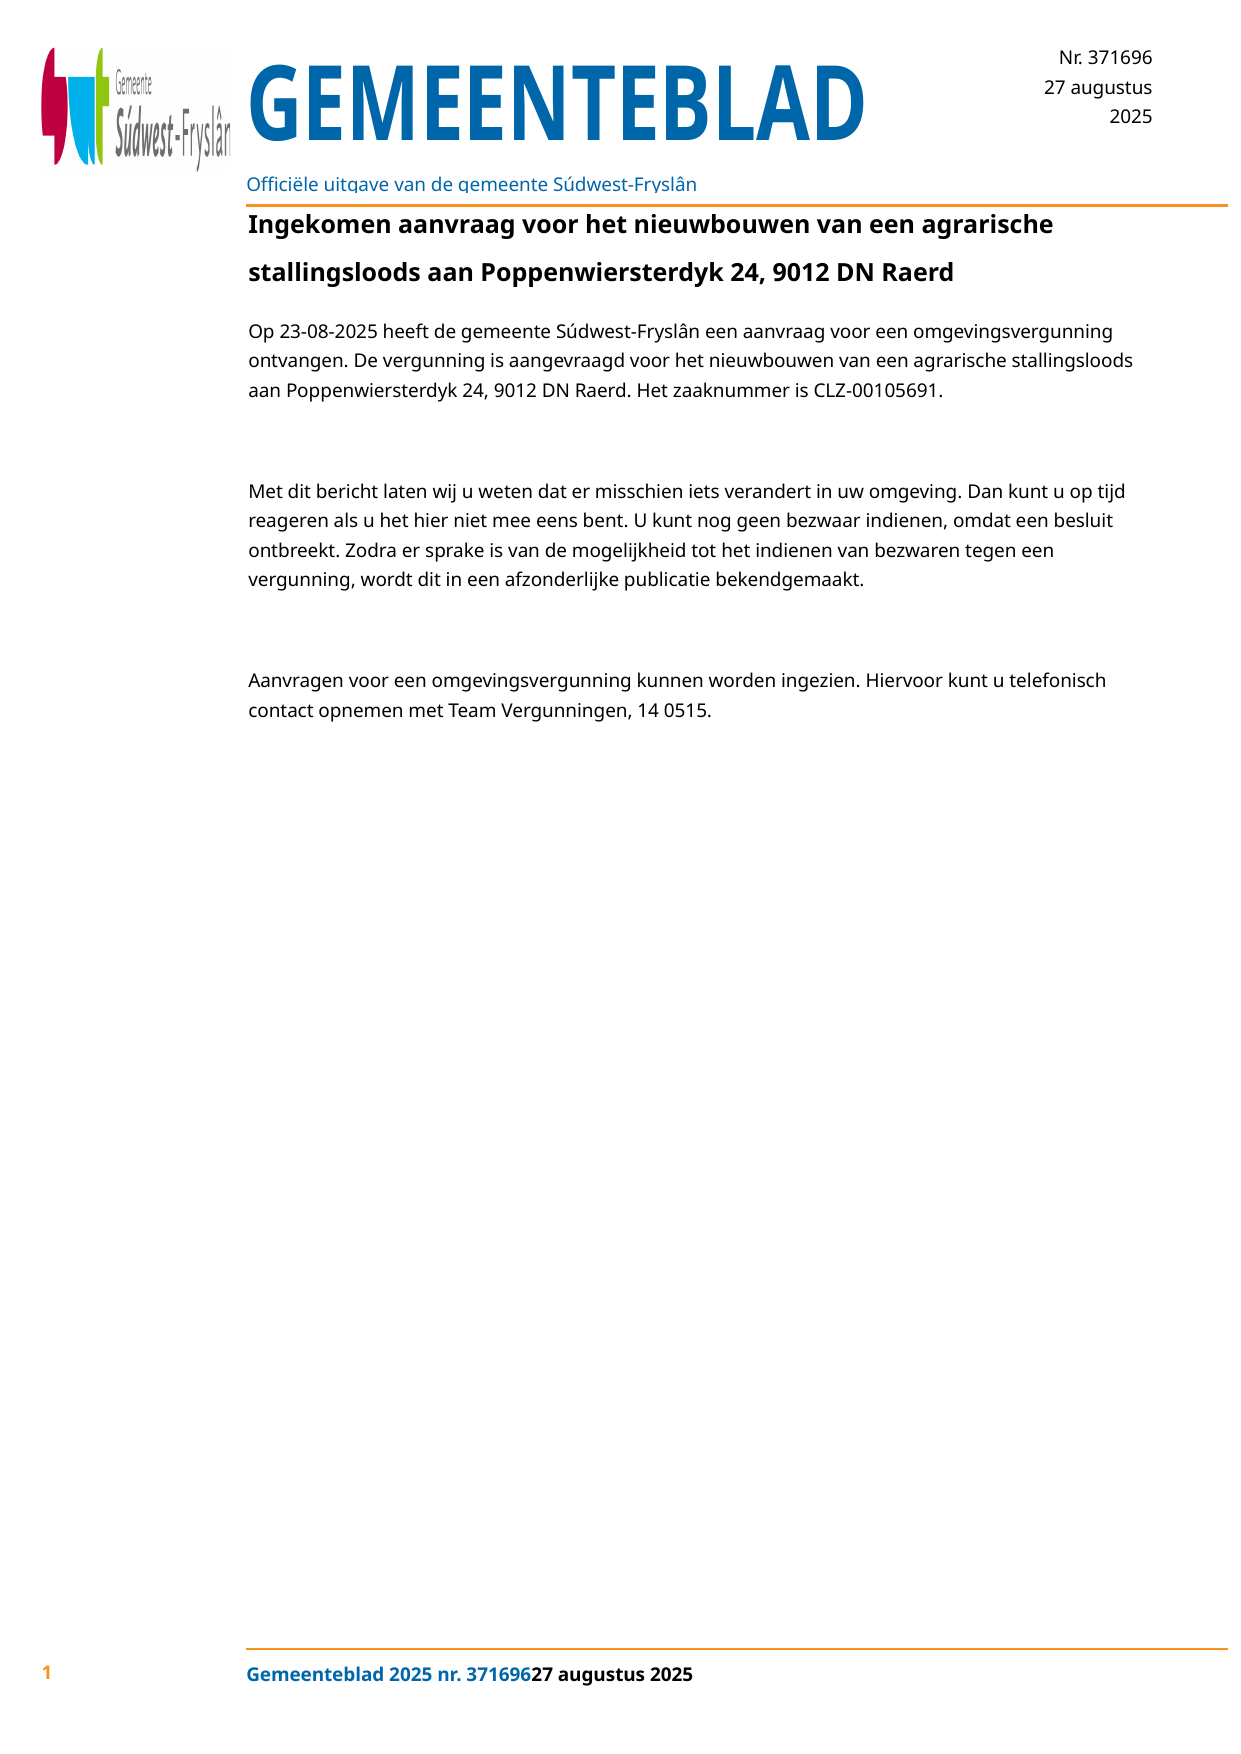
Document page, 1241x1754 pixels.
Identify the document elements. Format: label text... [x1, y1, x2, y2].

text Ingekomen aanvraag voor het nieuwbouwen van een agrarische stallingsloods aan Poppenwiersterdyk 24, 9012 DN Raerd [248, 207, 1152, 288]
text Met dit bericht laten wij u weten dat er misschien iets verandert in uw omgeving. Dan kunt u op tijd reageren als u het hier niet mee eens bent. U kunt nog geen bezwaar indienen, omdat een besluit ontbreekt. Zodra er sprake is van de mogelijkheid tot het indienen van bezwaren tegen een vergunning, wordt dit in een afzonderlijke publicatie bekendgemaakt. [248, 478, 1152, 592]
text Op 23-08-2025 heeft de gemeente Súdwest-Fryslân een aanvraag voor een omgevingsvergunning ontvangen. De vergunning is aangevraagd voor het nieuwbouwen van een agrarische stallingsloods aan Poppenwiersterdyk 24, 9012 DN Raerd. Het zaaknummer is CLZ-00105691. [248, 318, 1152, 403]
text Aanvragen voor een omgevingsvergunning kunnen worden ingezien. Hiervoor kunt u telefonisch contact opnemen met Team Vergunningen, 14 0515. [248, 667, 1152, 723]
picture [41, 47, 231, 172]
